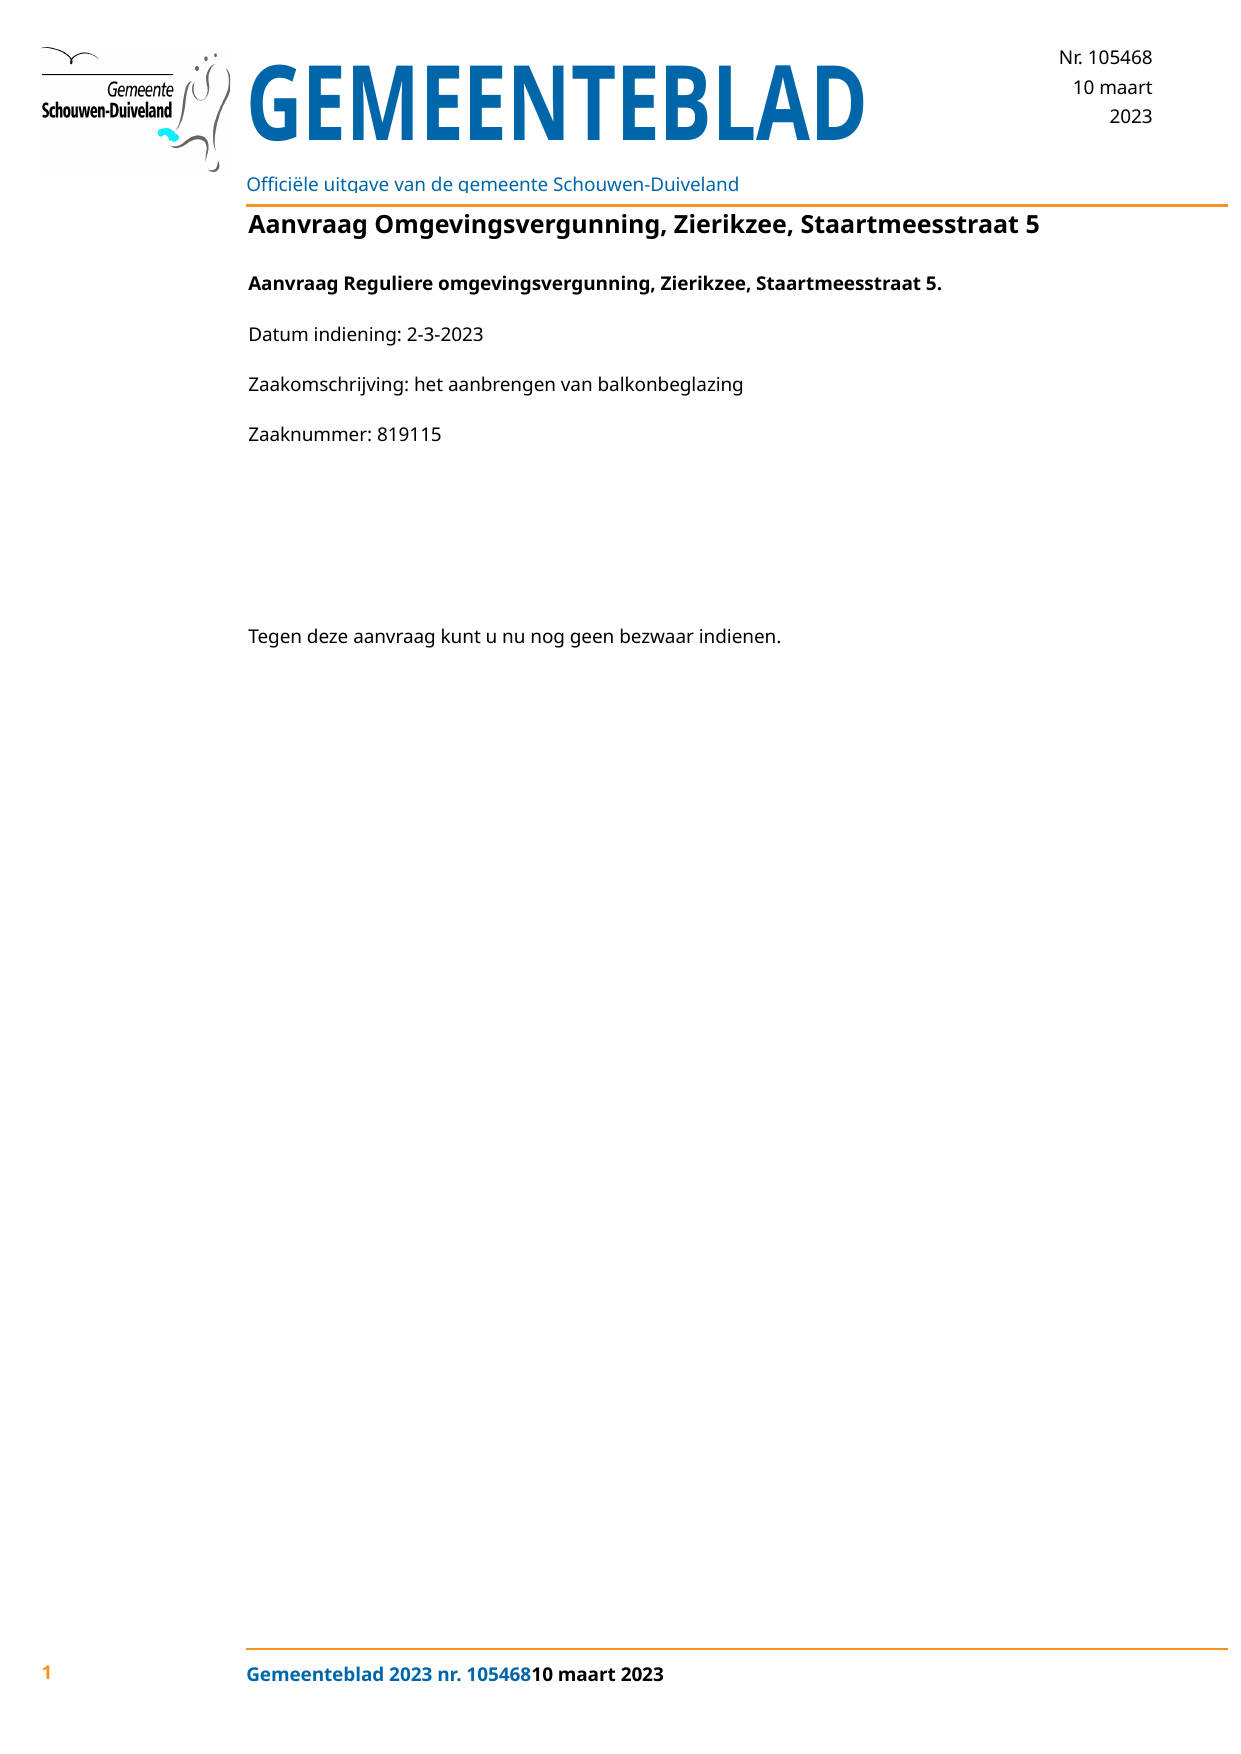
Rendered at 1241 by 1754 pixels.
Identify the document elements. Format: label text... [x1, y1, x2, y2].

text Aanvraag Omgevingsvergunning, Zierikzee, Staartmeesstraat 5 [248, 207, 1152, 241]
text Datum indiening: 2-3-2023 [248, 321, 1152, 346]
text Tegen deze aanvraag kunt u nu nog geen bezwaar indienen. [248, 623, 1152, 649]
picture [41, 47, 231, 172]
text Zaakomschrijving: het aanbrengen van balkonbeglazing [248, 371, 1152, 397]
text Zaaknummer: 819115 [248, 422, 1152, 447]
text Aanvraag Reguliere omgevingsvergunning, Zierikzee, Staartmeesstraat 5. [248, 270, 1152, 296]
